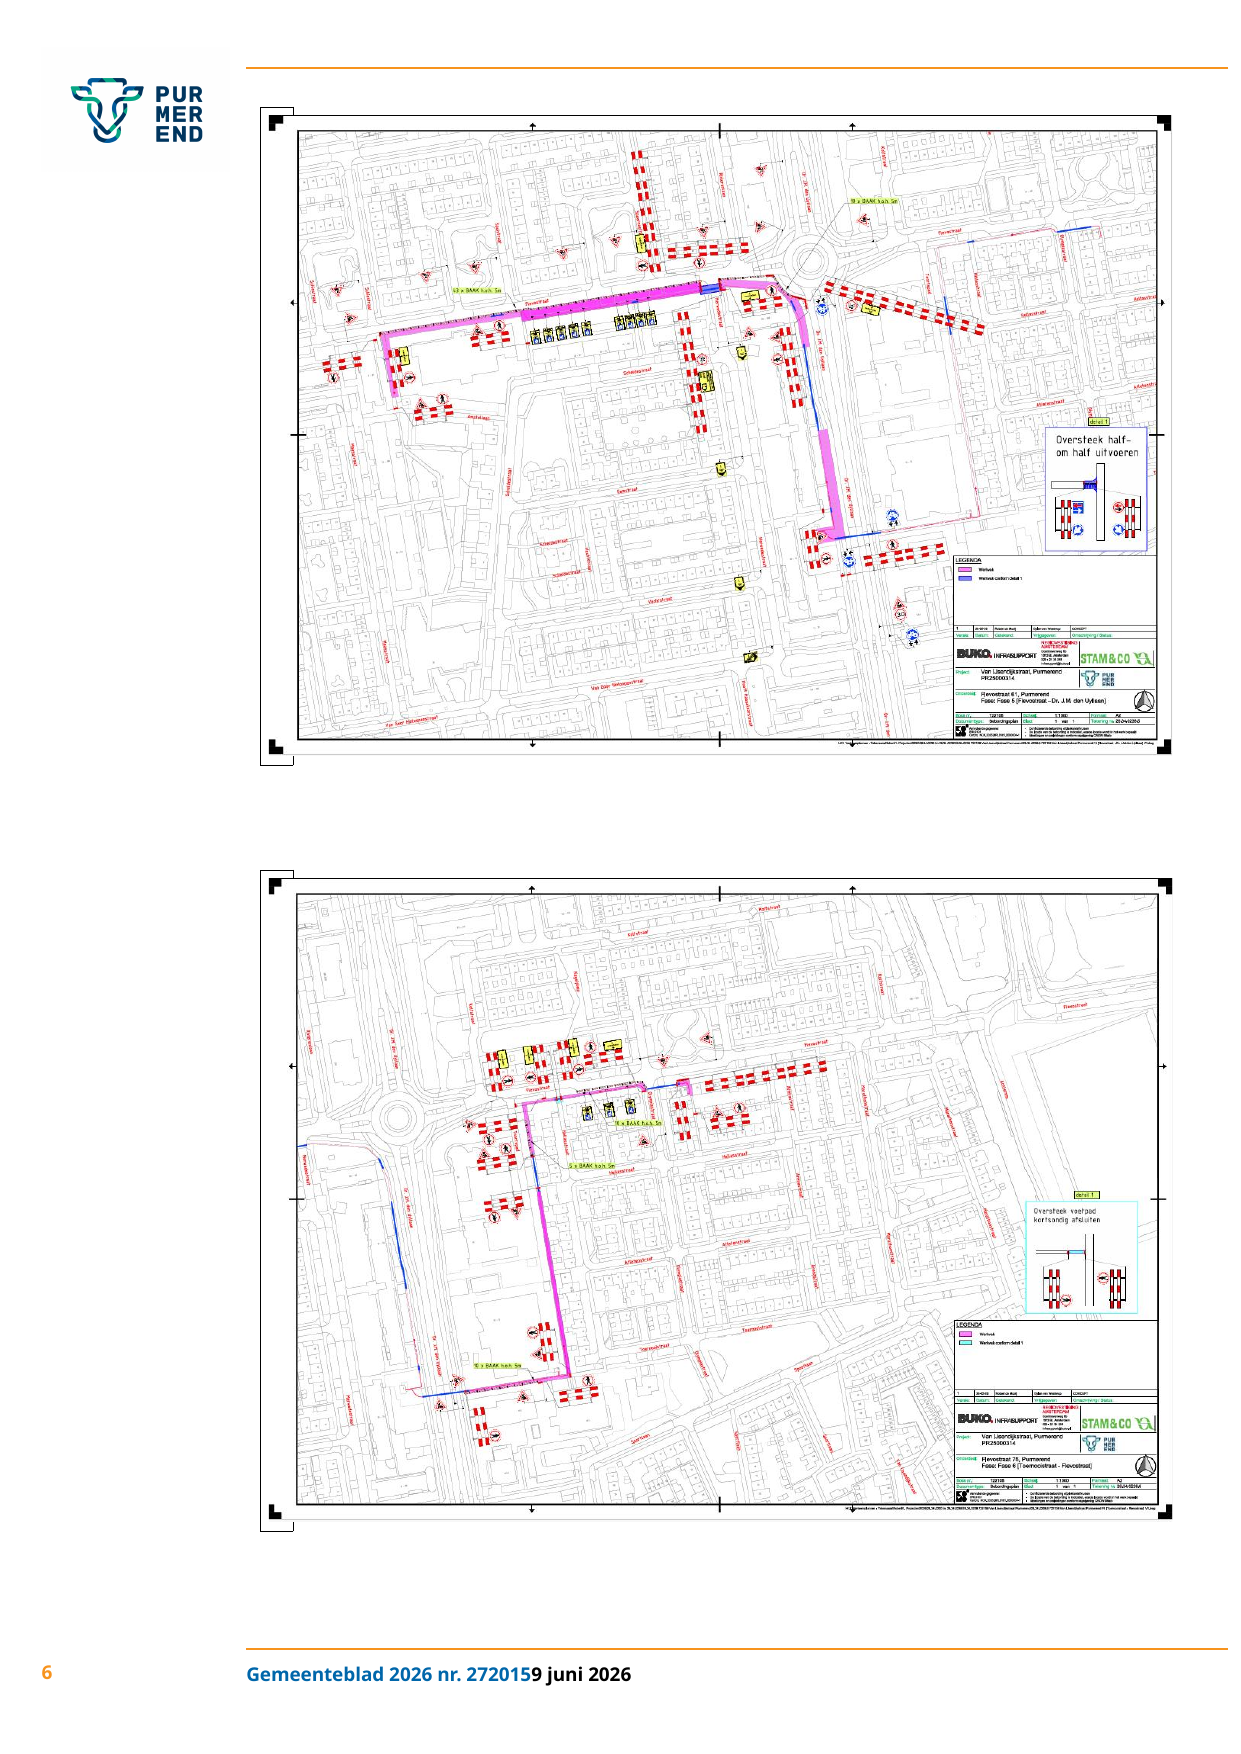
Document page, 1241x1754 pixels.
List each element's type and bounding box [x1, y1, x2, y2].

picture [268, 878, 1173, 1522]
picture [41, 47, 231, 172]
picture [268, 115, 1173, 756]
